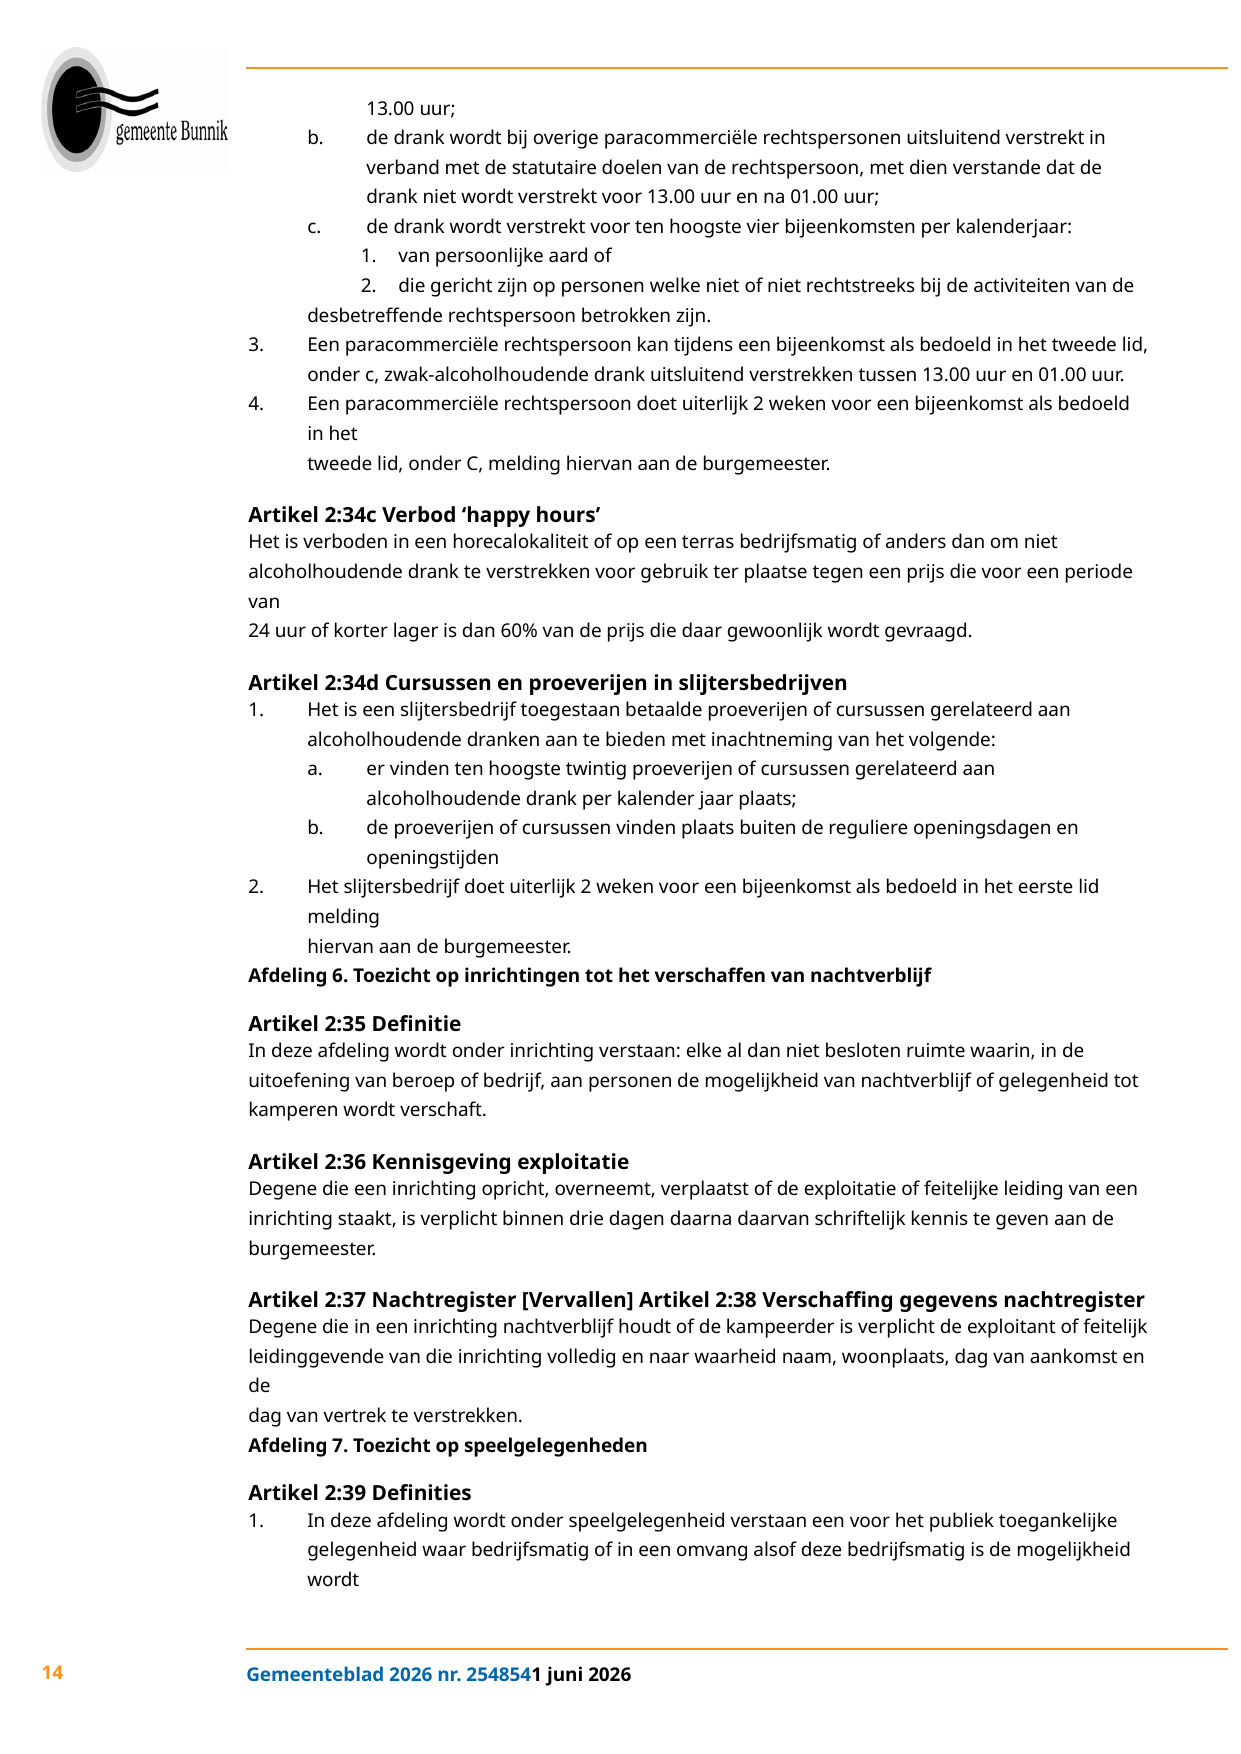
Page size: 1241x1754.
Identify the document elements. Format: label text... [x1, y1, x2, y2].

list tweede lid, onder C, melding hiervan aan de burgemeester. [248, 450, 1152, 476]
list Een paracommerciële rechtspersoon kan tijdens een bijeenkomst als bedoeld in het tweede lid, onder c, zwak-alcoholhoudende drank uitsluitend verstrekken tussen 13.00 uur en 01.00 uur. [248, 331, 1152, 387]
list 13.00 uur; [307, 95, 1152, 121]
text Artikel 2:34d Cursussen en proeverijen in slijtersbedrijven [248, 668, 1152, 696]
text alcoholhoudende drank te verstrekken voor gebruik ter plaatse tegen een prijs die voor een periode van [248, 558, 1152, 613]
list Een paracommerciële rechtspersoon doet uiterlijk 2 weken voor een bijeenkomst als bedoeld in het [248, 391, 1152, 446]
list In deze afdeling wordt onder speelgelegenheid verstaan een voor het publiek toegankelijke [248, 1507, 1152, 1533]
list Het is een slijtersbedrijf toegestaan betaalde proeverijen of cursussen gerelateerd aan [248, 696, 1152, 722]
list de drank wordt verstrekt voor ten hoogste vier bijeenkomsten per kalenderjaar: [307, 213, 1152, 239]
list alcoholhoudende dranken aan te bieden met inachtneming van het volgende: [248, 726, 1152, 752]
list hiervan aan de burgemeester. [248, 933, 1152, 959]
text Het is verboden in een horecalokaliteit of op een terras bedrijfsmatig of anders dan om niet [248, 529, 1152, 554]
text Artikel 2:37 Nachtregister [Vervallen] Artikel 2:38 Verschaffing gegevens nachtregister [248, 1285, 1152, 1313]
text kamperen wordt verschaft. [248, 1097, 1152, 1122]
text Degene die in een inrichting nachtverblijf houdt of de kampeerder is verplicht de exploitant of feitelijk [248, 1313, 1152, 1339]
text inrichting staakt, is verplicht binnen drie dagen daarna daarvan schriftelijk kennis te geven aan de [248, 1205, 1152, 1231]
list van persoonlijke aard of [361, 243, 1152, 268]
list er vinden ten hoogste twintig proeverijen of cursussen gerelateerd aan alcoholhoudende drank per kalender jaar plaats; [307, 755, 1152, 811]
text Artikel 2:36 Kennisgeving exploitatie [248, 1147, 1152, 1176]
list die gericht zijn op personen welke niet of niet rechtstreeks bij de activiteiten van de [361, 272, 1152, 298]
text Afdeling 6. Toezicht op inrichtingen tot het verschaffen van nachtverblijf [248, 962, 1152, 988]
text Artikel 2:35 Definitie [248, 1009, 1152, 1037]
list gelegenheid waar bedrijfsmatig of in een omvang alsof deze bedrijfsmatig is de mogelijkheid wordt [248, 1536, 1152, 1592]
text Afdeling 7. Toezicht op speelgelegenheden [248, 1432, 1152, 1458]
text leidinggevende van die inrichting volledig en naar waarheid naam, woonplaats, dag van aankomst en de [248, 1343, 1152, 1398]
list Het slijtersbedrijf doet uiterlijk 2 weken voor een bijeenkomst als bedoeld in het eerste lid melding [248, 874, 1152, 929]
text In deze afdeling wordt onder inrichting verstaan: elke al dan niet besloten ruimte waarin, in de [248, 1037, 1152, 1063]
text Artikel 2:39 Definities [248, 1478, 1152, 1507]
text dag van vertrek te verstrekken. [248, 1402, 1152, 1428]
text burgemeester. [248, 1235, 1152, 1260]
list desbetreffende rechtspersoon betrokken zijn. [248, 302, 1152, 328]
text Artikel 2:34c Verbod ‘happy hours’ [248, 500, 1152, 529]
list de drank wordt bij overige paracommerciële rechtspersonen uitsluitend verstrekt in verband met de statutaire doelen van de rechtspersoon, met dien verstande dat de drank niet wordt verstrekt voor 13.00 uur en na 01.00 uur; [307, 124, 1152, 209]
text 24 uur of korter lager is dan 60% van de prijs die daar gewoonlijk wordt gevraagd. [248, 617, 1152, 643]
picture [41, 47, 231, 172]
text Degene die een inrichting opricht, overneemt, verplaatst of de exploitatie of feitelijke leiding van een [248, 1176, 1152, 1201]
text uitoefening van beroep of bedrijf, aan personen de mogelijkheid van nachtverblijf of gelegenheid tot [248, 1067, 1152, 1093]
list de proeverijen of cursussen vinden plaats buiten de reguliere openingsdagen en openingstijden [307, 814, 1152, 870]
